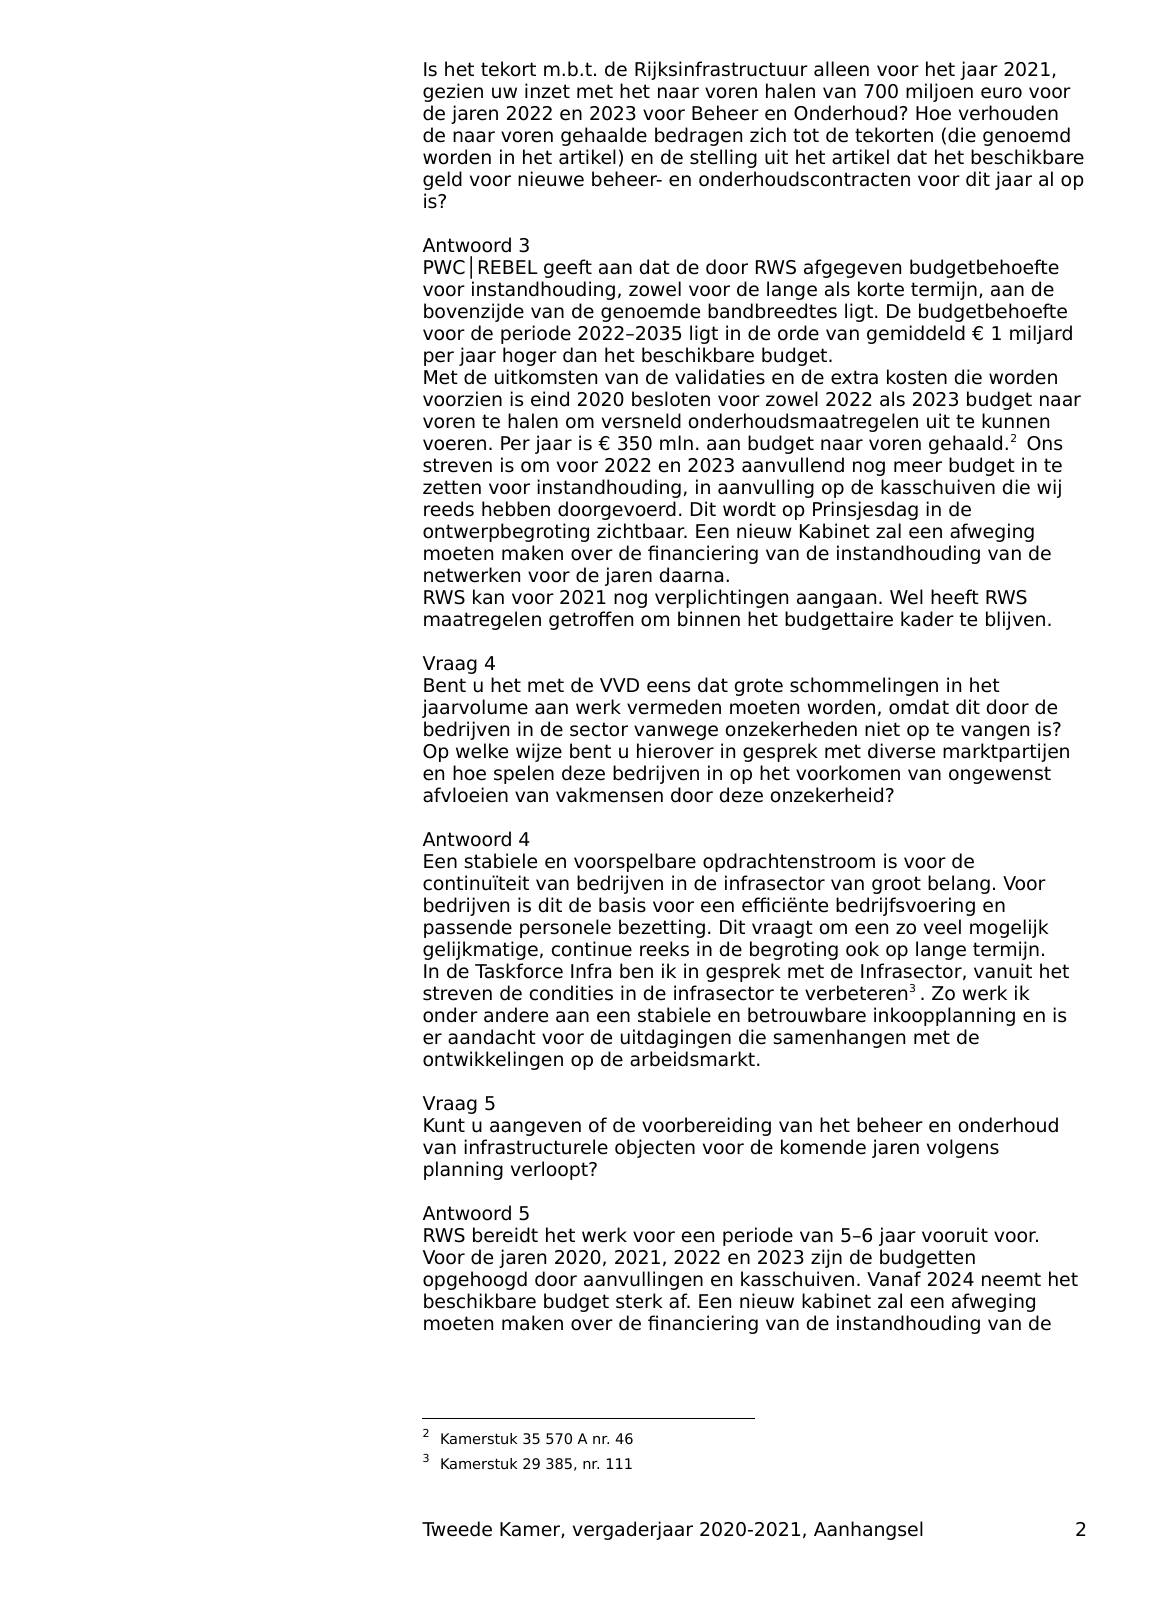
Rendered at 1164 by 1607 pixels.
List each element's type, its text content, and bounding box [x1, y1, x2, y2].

text Kamerstuk 35 570 A nr. 46 [422, 1427, 1087, 1449]
text Is het tekort m.b.t. de Rijksinfrastructuur alleen voor het jaar 2021, gezien uw inzet met het naar voren halen van 700 miljoen euro voor de jaren 2022 en 2023 voor Beheer en Onderhoud? Hoe verhouden de naar voren gehaalde bedragen zich tot de tekorten (die genoemd worden in het artikel) en de stelling uit het artikel dat het beschikbare geld voor nieuwe beheer- en onderhoudscontracten voor dit jaar al op is? [422, 59, 1087, 213]
text Met de uitkomsten van de validaties en de extra kosten die worden voorzien is eind 2020 besloten voor zowel 2022 als 2023 budget naar voren te halen om versneld onderhoudsmaatregelen uit te kunnen voeren. Per jaar is € 350 mln. aan budget naar voren gehaald. Ons streven is om voor 2022 en 2023 aanvullend nog meer budget in te zetten voor instandhouding, in aanvulling op de kasschuiven die wij reeds hebben doorgevoerd. Dit wordt op Prinsjesdag in de ontwerpbegroting zichtbaar. Een nieuw Kabinet zal een afweging moeten maken over de financiering van de instandhouding van de netwerken voor de jaren daarna. [422, 367, 1087, 587]
text Een stabiele en voorspelbare opdrachtenstroom is voor de continuïteit van bedrijven in de infrasector van groot belang. Voor bedrijven is dit de basis voor een efficiënte bedrijfsvoering en passende personele bezetting. Dit vraagt om een zo veel mogelijk gelijkmatige, continue reeks in de begroting ook op lange termijn. [422, 851, 1087, 961]
text Vraag 5 [422, 1093, 1087, 1115]
text Kamerstuk 29 385, nr. 111 [422, 1452, 1087, 1474]
text RWS kan voor 2021 nog verplichtingen aangaan. Wel heeft RWS maatregelen getroffen om binnen het budgettaire kader te blijven. [422, 587, 1087, 631]
text Antwoord 3 [422, 235, 1087, 257]
text Bent u het met de VVD eens dat grote schommelingen in het jaarvolume aan werk vermeden moeten worden, omdat dit door de bedrijven in de sector vanwege onzekerheden niet op te vangen is? Op welke wijze bent u hierover in gesprek met diverse marktpartijen en hoe spelen deze bedrijven in op het voorkomen van ongewenst afvloeien van vakmensen door deze onzekerheid? [422, 675, 1087, 807]
text Antwoord 5 [422, 1203, 1087, 1225]
text In de Taskforce Infra ben ik in gesprek met de Infrasector, vanuit het streven de condities in de infrasector te verbeteren. Zo werk ik onder andere aan een stabiele en betrouwbare inkoopplanning en is er aandacht voor de uitdagingen die samenhangen met de ontwikkelingen op de arbeidsmarkt. [422, 961, 1087, 1071]
text PWC│REBEL geeft aan dat de door RWS afgegeven budgetbehoefte voor instandhouding, zowel voor de lange als korte termijn, aan de bovenzijde van de genoemde bandbreedtes ligt. De budgetbehoefte voor de periode 2022–2035 ligt in de orde van gemiddeld € 1 miljard per jaar hoger dan het beschikbare budget. [422, 257, 1087, 367]
text Kunt u aangeven of de voorbereiding van het beheer en onderhoud van infrastructurele objecten voor de komende jaren volgens planning verloopt? [422, 1115, 1087, 1181]
text Antwoord 4 [422, 829, 1087, 851]
text RWS bereidt het werk voor een periode van 5–6 jaar vooruit voor. Voor de jaren 2020, 2021, 2022 en 2023 zijn de budgetten opgehoogd door aanvullingen en kasschuiven. Vanaf 2024 neemt het beschikbare budget sterk af. Een nieuw kabinet zal een afweging moeten maken over de financiering van de instandhouding van de [422, 1225, 1087, 1335]
text Vraag 4 [422, 653, 1087, 675]
